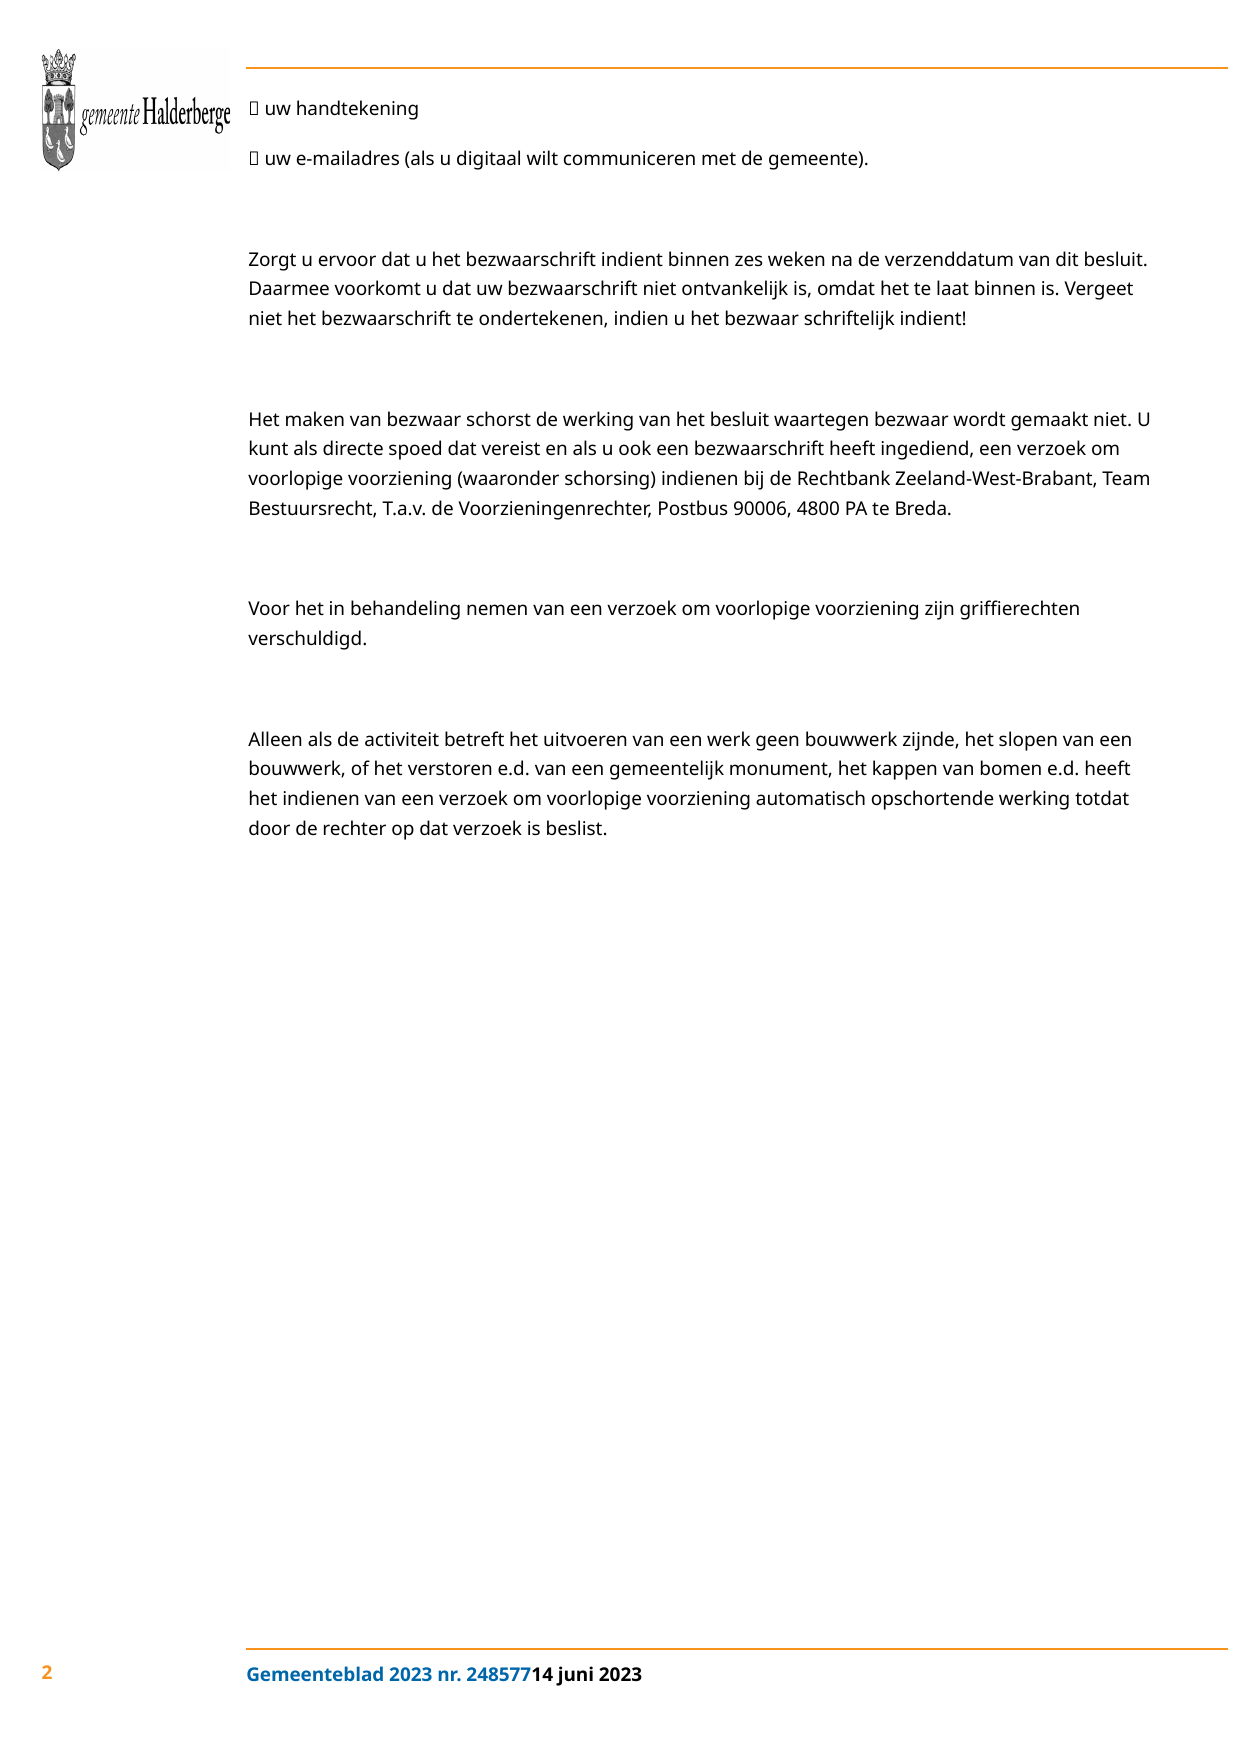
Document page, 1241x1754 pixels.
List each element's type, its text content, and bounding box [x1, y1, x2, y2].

text Zorgt u ervoor dat u het bezwaarschrift indient binnen zes weken na de verzenddatum van dit besluit. Daarmee voorkomt u dat uw bezwaarschrift niet ontvankelijk is, omdat het te laat binnen is. Vergeet niet het bezwaarschrift te ondertekenen, indien u het bezwaar schriftelijk indient! [248, 246, 1152, 331]
text Voor het in behandeling nemen van een verzoek om voorlopige voorziening zijn griffierechten verschuldigd. [248, 596, 1152, 651]
text Alleen als de activiteit betreft het uitvoeren van een werk geen bouwwerk zijnde, het slopen van een bouwwerk, of het verstoren e.d. van een gemeentelijk monument, het kappen van bomen e.d. heeft het indienen van een verzoek om voorlopige voorziening automatisch opschortende werking totdat door de rechter op dat verzoek is beslist. [248, 726, 1152, 841]
text  uw handtekening [248, 95, 1152, 121]
text Het maken van bezwaar schorst de werking van het besluit waartegen bezwaar wordt gemaakt niet. U kunt als directe spoed dat vereist en als u ook een bezwaarschrift heeft ingediend, een verzoek om voorlopige voorziening (waaronder schorsing) indienen bij de Rechtbank Zeeland-West-Brabant, Team Bestuursrecht, T.a.v. de Voorzieningenrechter, Postbus 90006, 4800 PA te Breda. [248, 406, 1152, 521]
text  uw e-mailadres (als u digitaal wilt communiceren met de gemeente). [248, 145, 1152, 171]
picture [41, 47, 231, 172]
